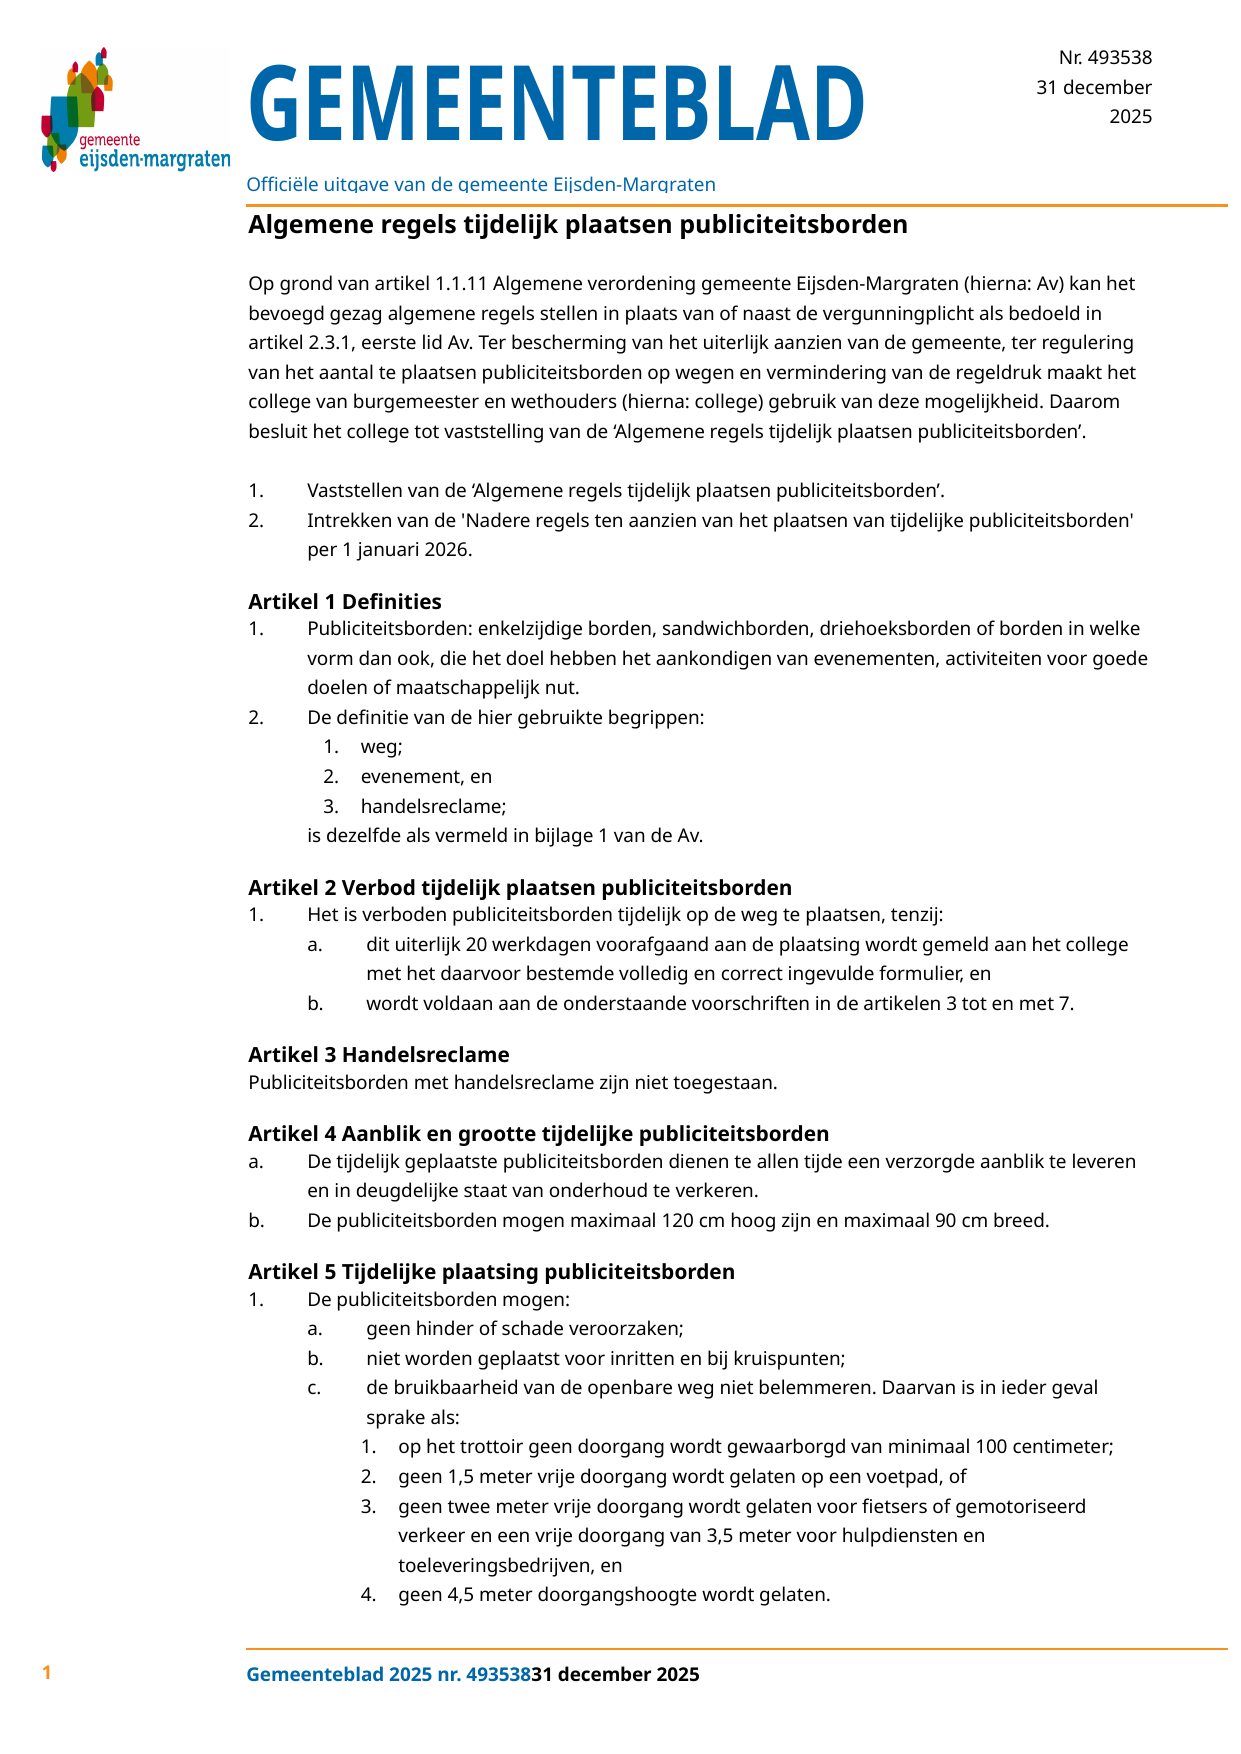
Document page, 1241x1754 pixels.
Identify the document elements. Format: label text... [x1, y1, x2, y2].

list geen twee meter vrije doorgang wordt gelaten voor fietsers of gemotoriseerd verkeer en een vrije doorgang van 3,5 meter voor hulpdiensten en toeleveringsbedrijven, en [361, 1493, 1152, 1578]
list De tijdelijk geplaatste publiciteitsborden dienen te allen tijde een verzorgde aanblik te leveren en in deugdelijke staat van onderhoud te verkeren. [248, 1148, 1152, 1203]
text Artikel 1 Definities [248, 587, 1152, 615]
text Artikel 2 Verbod tijdelijk plaatsen publiciteitsborden [248, 873, 1152, 901]
list weg; [323, 734, 1152, 759]
list geen 4,5 meter doorgangshoogte wordt gelaten. [361, 1582, 1152, 1607]
text Algemene regels tijdelijk plaatsen publiciteitsborden [248, 207, 1152, 241]
text Artikel 3 Handelsreclame [248, 1041, 1152, 1069]
text Artikel 4 Aanblik en grootte tijdelijke publiciteitsborden [248, 1119, 1152, 1148]
list de bruikbaarheid van de openbare weg niet belemmeren. Daarvan is in ieder geval sprake als: [307, 1374, 1152, 1430]
text Publiciteitsborden met handelsreclame zijn niet toegestaan. [248, 1069, 1152, 1095]
list Het is verboden publiciteitsborden tijdelijk op de weg te plaatsen, tenzij: [248, 901, 1152, 927]
list wordt voldaan aan de onderstaande voorschriften in de artikelen 3 tot en met 7. [307, 990, 1152, 1016]
list dit uiterlijk 20 werkdagen voorafgaand aan de plaatsing wordt gemeld aan het college met het daarvoor bestemde volledig en correct ingevulde formulier, en [307, 931, 1152, 986]
picture [41, 47, 231, 172]
list handelsreclame; [323, 793, 1152, 819]
list De publiciteitsborden mogen: [248, 1286, 1152, 1312]
text Artikel 5 Tijdelijke plaatsing publiciteitsborden [248, 1257, 1152, 1286]
list geen 1,5 meter vrije doorgang wordt gelaten op een voetpad, of [361, 1463, 1152, 1489]
list geen hinder of schade veroorzaken; [307, 1315, 1152, 1341]
list niet worden geplaatst voor inritten en bij kruispunten; [307, 1345, 1152, 1371]
list op het trottoir geen doorgang wordt gewaarborgd van minimaal 100 centimeter; [361, 1434, 1152, 1459]
list De definitie van de hier gebruikte begrippen: [248, 704, 1152, 730]
list Publiciteitsborden: enkelzijdige borden, sandwichborden, driehoeksborden of borden in welke vorm dan ook, die het doel hebben het aankondigen van evenementen, activiteiten voor goede doelen of maatschappelijk nut. [248, 615, 1152, 700]
text Op grond van artikel 1.1.11 Algemene verordening gemeente Eijsden-Margraten (hierna: Av) kan het bevoegd gezag algemene regels stellen in plaats van of naast de vergunningplicht als bedoeld in artikel 2.3.1, eerste lid Av. Ter bescherming van het uiterlijk aanzien van de gemeente, ter regulering van het aantal te plaatsen publiciteitsborden op wegen en vermindering van de regeldruk maakt het college van burgemeester en wethouders (hierna: college) gebruik van deze mogelijkheid. Daarom besluit het college tot vaststelling van de ‘Algemene regels tijdelijk plaatsen publiciteitsborden’. [248, 270, 1152, 444]
list Intrekken van de 'Nadere regels ten aanzien van het plaatsen van tijdelijke publiciteitsborden' per 1 januari 2026. [248, 507, 1152, 562]
list Vaststellen van de ‘Algemene regels tijdelijk plaatsen publiciteitsborden’. [248, 477, 1152, 503]
list evenement, en [323, 763, 1152, 789]
list De publiciteitsborden mogen maximaal 120 cm hoog zijn en maximaal 90 cm breed. [248, 1207, 1152, 1233]
list is dezelfde als vermeld in bijlage 1 van de Av. [248, 822, 1152, 848]
